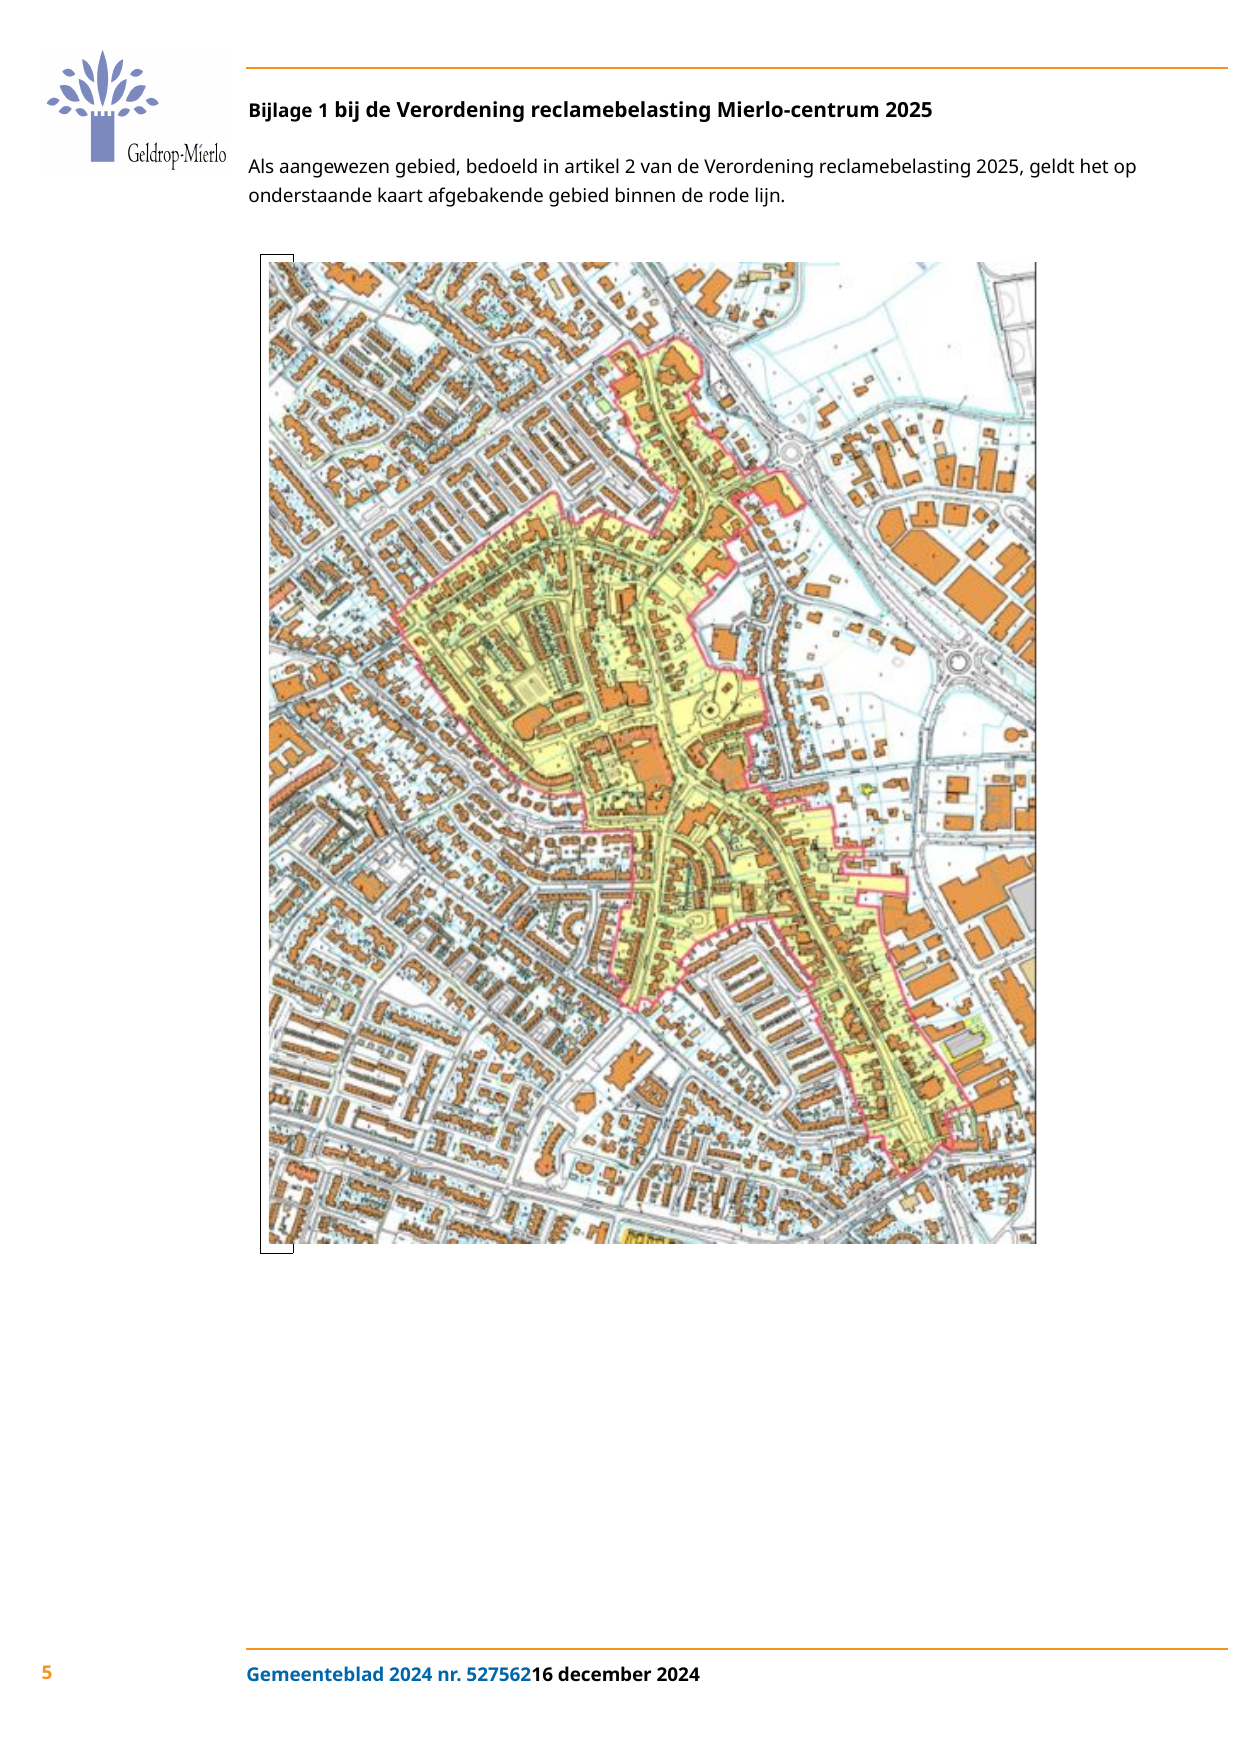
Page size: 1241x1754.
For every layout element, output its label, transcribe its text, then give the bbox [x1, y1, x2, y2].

text Als aangewezen gebied, bedoeld in artikel 2 van de Verordening reclamebelasting 2025, geldt het op onderstaande kaart afgebakende gebied binnen de rode lijn. [248, 153, 1152, 208]
picture [268, 262, 1037, 1244]
text Bijlage 1 bij de Verordening reclamebelasting Mierlo-centrum 2025 [248, 95, 1152, 123]
picture [41, 47, 231, 172]
